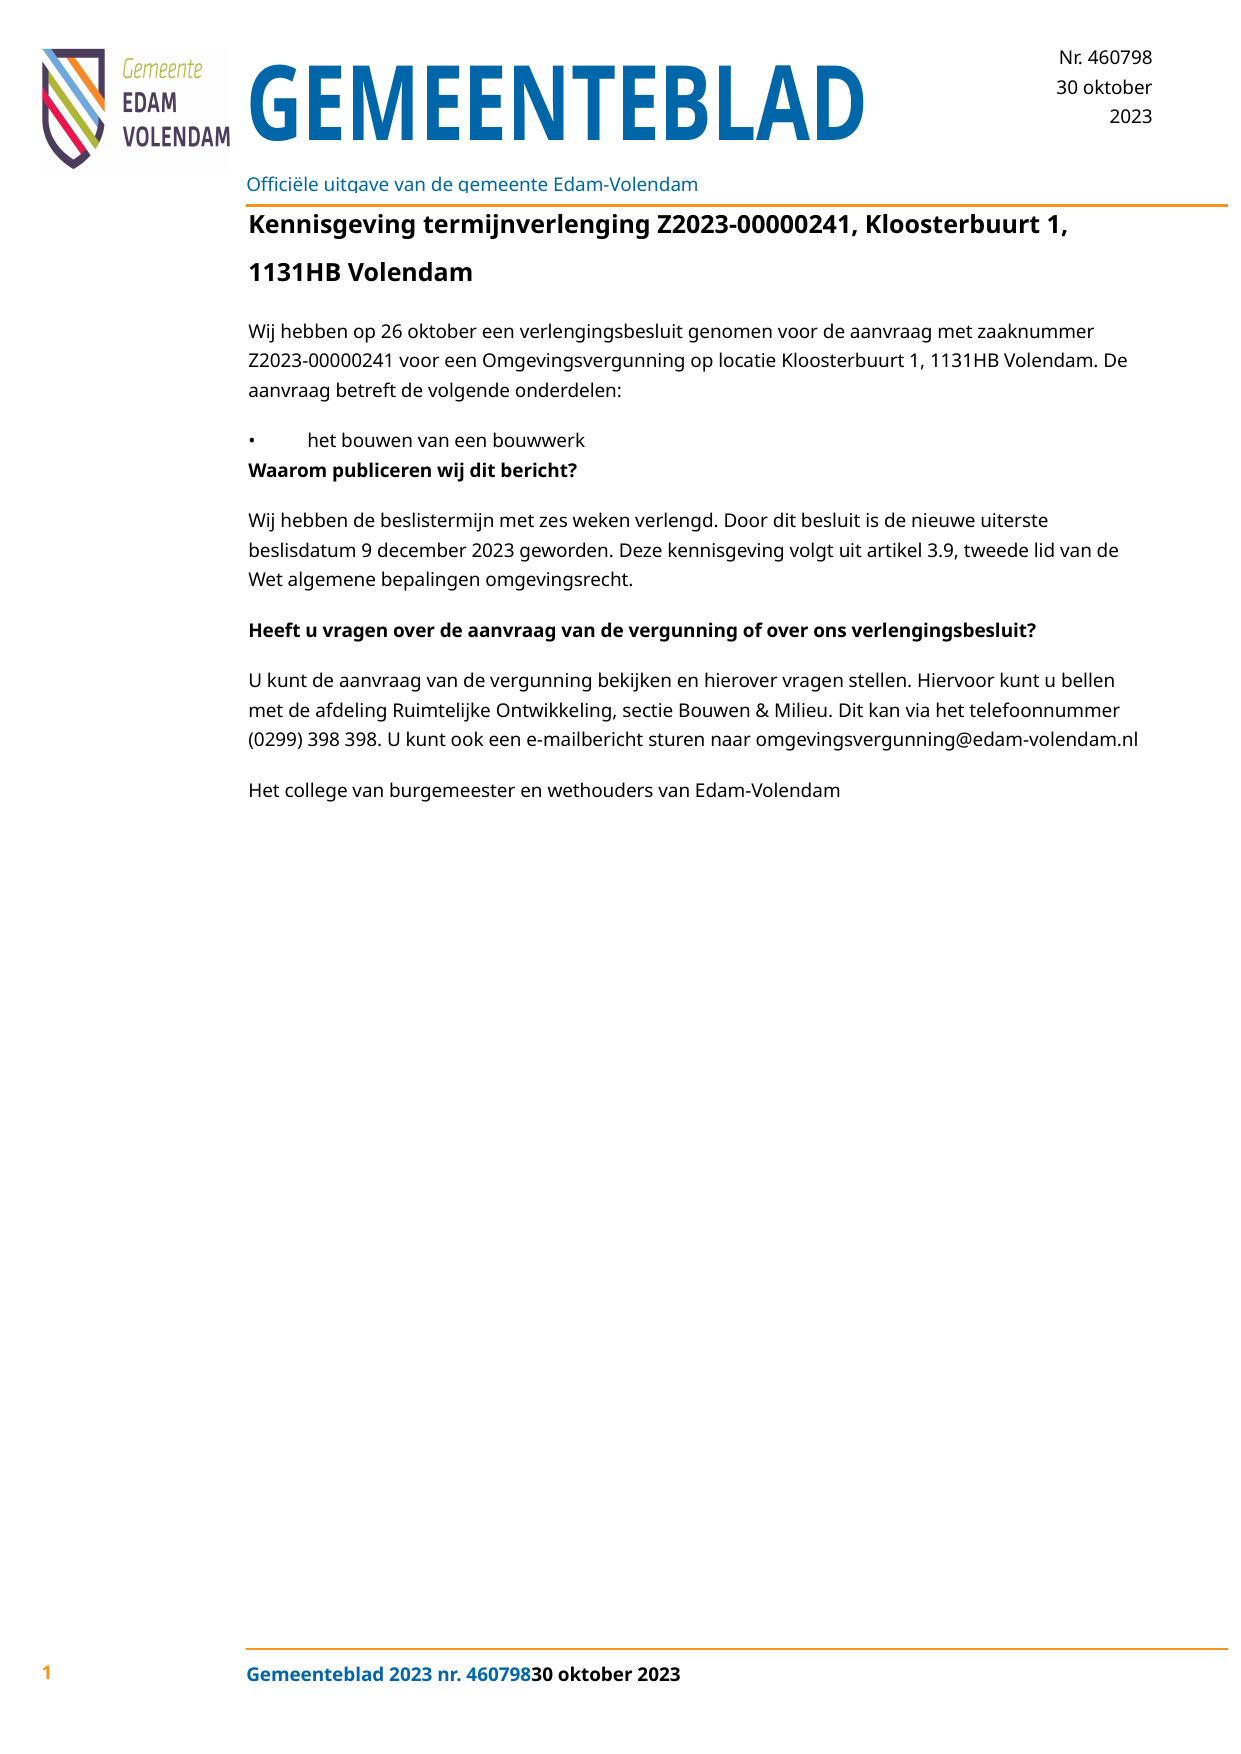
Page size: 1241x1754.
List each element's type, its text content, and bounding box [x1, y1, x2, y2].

text U kunt de aanvraag van de vergunning bekijken en hierover vragen stellen. Hiervoor kunt u bellen met de afdeling Ruimtelijke Ontwikkeling, sectie Bouwen & Milieu. Dit kan via het telefoonnummer (0299) 398 398. U kunt ook een e-mailbericht sturen naar omgevingsvergunning@edam-volendam.nl [248, 667, 1152, 752]
text Waarom publiceren wij dit bericht? [248, 457, 1152, 483]
list het bouwen van een bouwwerk [248, 427, 1152, 453]
text Wij hebben de beslistermijn met zes weken verlengd. Door dit besluit is de nieuwe uiterste beslisdatum 9 december 2023 geworden. Deze kennisgeving volgt uit artikel 3.9, tweede lid van de Wet algemene bepalingen omgevingsrecht. [248, 507, 1152, 592]
text Kennisgeving termijnverlenging Z2023-00000241, Kloosterbuurt 1, 1131HB Volendam [248, 207, 1152, 288]
text Wij hebben op 26 oktober een verlengingsbesluit genomen voor de aanvraag met zaaknummer Z2023-00000241 voor een Omgevingsvergunning op locatie Kloosterbuurt 1, 1131HB Volendam. De aanvraag betreft de volgende onderdelen: [248, 318, 1152, 403]
text Het college van burgemeester en wethouders van Edam-Volendam [248, 777, 1152, 803]
picture [41, 47, 231, 172]
text Heeft u vragen over de aanvraag van de vergunning of over ons verlengingsbesluit? [248, 617, 1152, 643]
